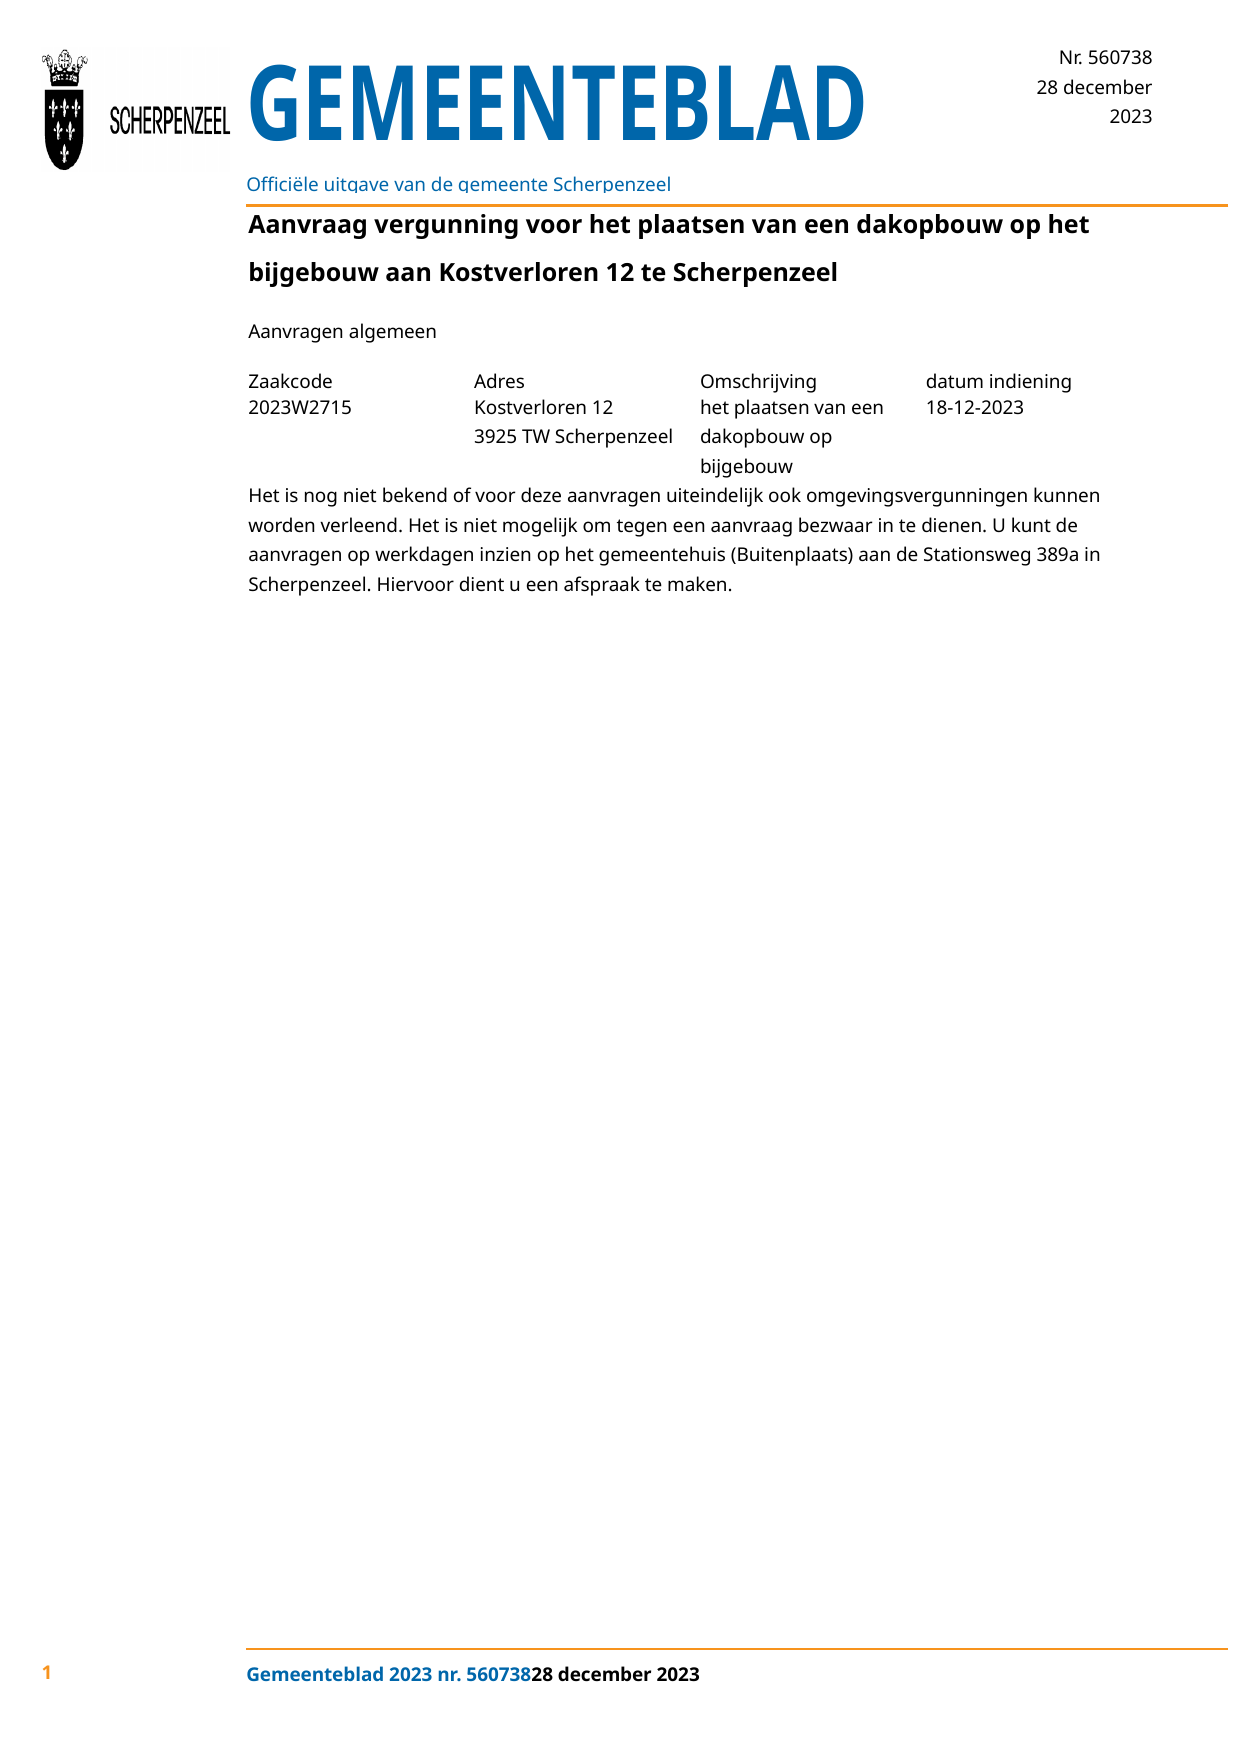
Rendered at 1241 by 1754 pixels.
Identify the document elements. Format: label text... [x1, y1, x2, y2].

text Aanvragen algemeen [248, 318, 1152, 344]
picture [41, 47, 231, 172]
table_header Adres [474, 369, 700, 394]
table_header Omschrijving [700, 369, 926, 394]
table_header Zaakcode [248, 369, 474, 394]
text Aanvraag vergunning voor het plaatsen van een dakopbouw op het bijgebouw aan Kostverloren 12 te Scherpenzeel [248, 207, 1152, 288]
text Het is nog niet bekend of voor deze aanvragen uiteindelijk ook omgevingsvergunningen kunnen worden verleend. Het is niet mogelijk om tegen een aanvraag bezwaar in te dienen. U kunt de aanvragen op werkdagen inzien op het gemeentehuis (Buitenplaats) aan de Stationsweg 389a in Scherpenzeel. Hiervoor dient u een afspraak te maken. [248, 482, 1152, 597]
table_cell het plaatsen van een dakopbouw op bijgebouw [700, 394, 926, 479]
table_cell Kostverloren 12 3925 TW Scherpenzeel [474, 394, 700, 479]
table_cell 2023W2715 [248, 394, 474, 479]
table_header datum indiening [926, 369, 1152, 394]
table_cell 18-12-2023 [926, 394, 1152, 479]
